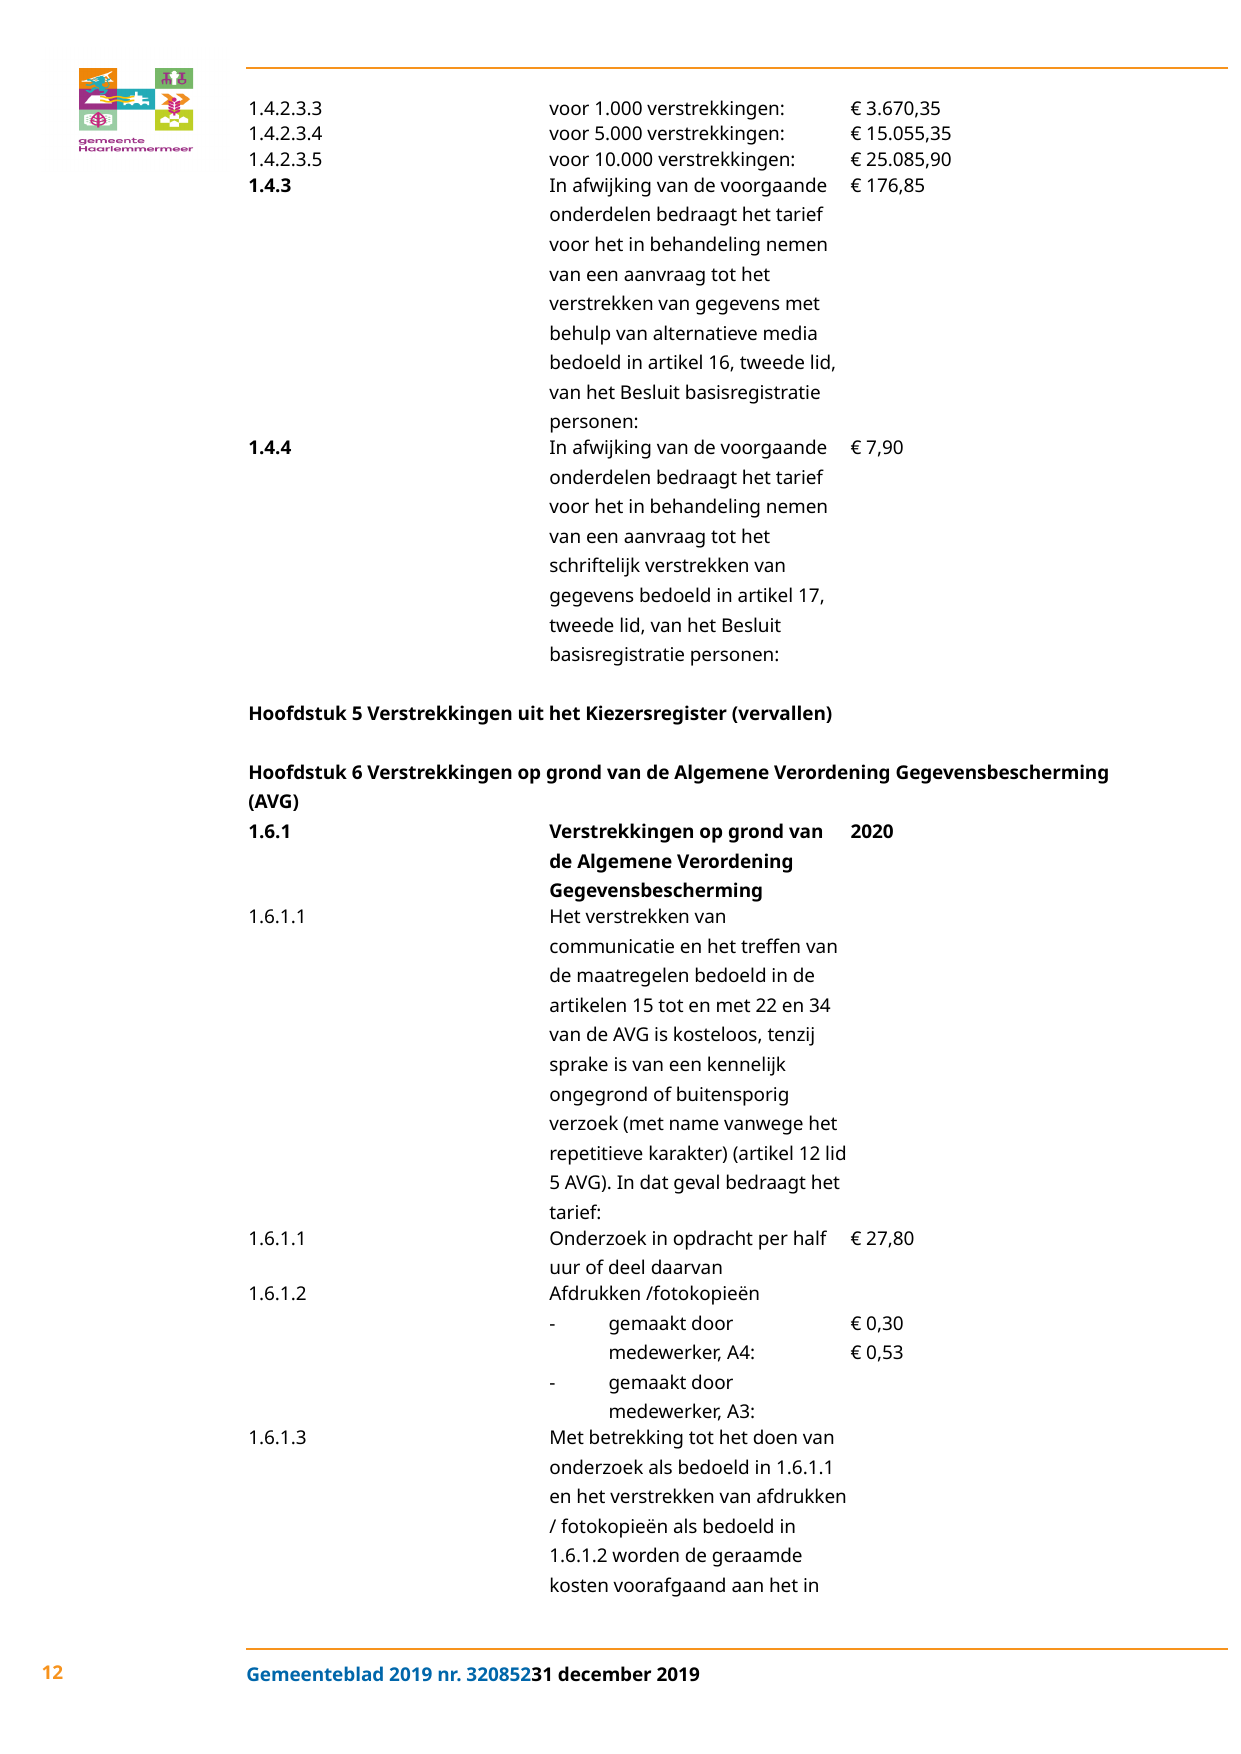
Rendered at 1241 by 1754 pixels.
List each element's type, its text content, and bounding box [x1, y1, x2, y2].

table_cell Het verstrekken van communicatie en het treffen van de maatregelen bedoeld in de artikelen 15 tot en met 22 en 34 van de AVG is kosteloos, tenzij sprake is van een kennelijk ongegrond of buitensporig verzoek (met name vanwege het repetitieve karakter) (artikel 12 lid 5 AVG). In dat geval bedraagt het tarief: [549, 903, 850, 1225]
table_cell € 15.055,35 [850, 121, 1152, 146]
table_header Verstrekkingen op grond van de Algemene Verordening Gegevensbescherming [549, 819, 850, 903]
text Hoofdstuk 6 Verstrekkingen op grond van de Algemene Verordening Gegevensbescherming (AVG) [248, 759, 1152, 814]
table_cell Afdrukken /fotokopieën gemaakt door medewerker, A4: gemaakt door medewerker, A3: [549, 1280, 850, 1424]
table_cell € 3.670,35 [850, 95, 1152, 121]
table_cell 1.6.1.2 [248, 1280, 549, 1424]
table_cell [850, 903, 1152, 1225]
table_cell voor 5.000 verstrekkingen: [549, 121, 850, 146]
table_cell Onderzoek in opdracht per half uur of deel daarvan [549, 1225, 850, 1280]
table_cell 1.4.4 [248, 434, 549, 667]
table_cell € 25.085,90 [850, 146, 1152, 172]
table_cell 1.4.2.3.3 [248, 95, 549, 121]
table_cell € 0,30 € 0,53 [850, 1280, 1152, 1424]
table_header 1.6.1 [248, 819, 549, 903]
table_cell € 27,80 [850, 1225, 1152, 1280]
table_cell voor 1.000 verstrekkingen: [549, 95, 850, 121]
table_cell 1.4.3 [248, 172, 549, 434]
table_cell € 176,85 [850, 172, 1152, 434]
table_cell 1.4.2.3.5 [248, 146, 549, 172]
table_cell 1.4.2.3.4 [248, 121, 549, 146]
table_cell In afwijking van de voorgaande onderdelen bedraagt het tarief voor het in behandeling nemen van een aanvraag tot het verstrekken van gegevens met behulp van alternatieve media bedoeld in artikel 16, tweede lid, van het Besluit basisregistratie personen: [549, 172, 850, 434]
picture [41, 47, 231, 172]
table_cell € 7,90 [850, 434, 1152, 667]
text Hoofdstuk 5 Verstrekkingen uit het Kiezersregister (vervallen) [248, 700, 1152, 726]
table_cell 1.6.1.1 [248, 903, 549, 1225]
table_cell 1.6.1.3 [248, 1424, 549, 1598]
table_header 2020 [850, 819, 1152, 903]
table_cell Met betrekking tot het doen van onderzoek als bedoeld in 1.6.1.1 en het verstrekken van afdrukken / fotokopieën als bedoeld in 1.6.1.2 worden de geraamde kosten voorafgaand aan het in [549, 1424, 850, 1598]
table_cell 1.6.1.1 [248, 1225, 549, 1280]
table_cell In afwijking van de voorgaande onderdelen bedraagt het tarief voor het in behandeling nemen van een aanvraag tot het schriftelijk verstrekken van gegevens bedoeld in artikel 17, tweede lid, van het Besluit basisregistratie personen: [549, 434, 850, 667]
table_cell voor 10.000 verstrekkingen: [549, 146, 850, 172]
table_cell [850, 1424, 1152, 1598]
